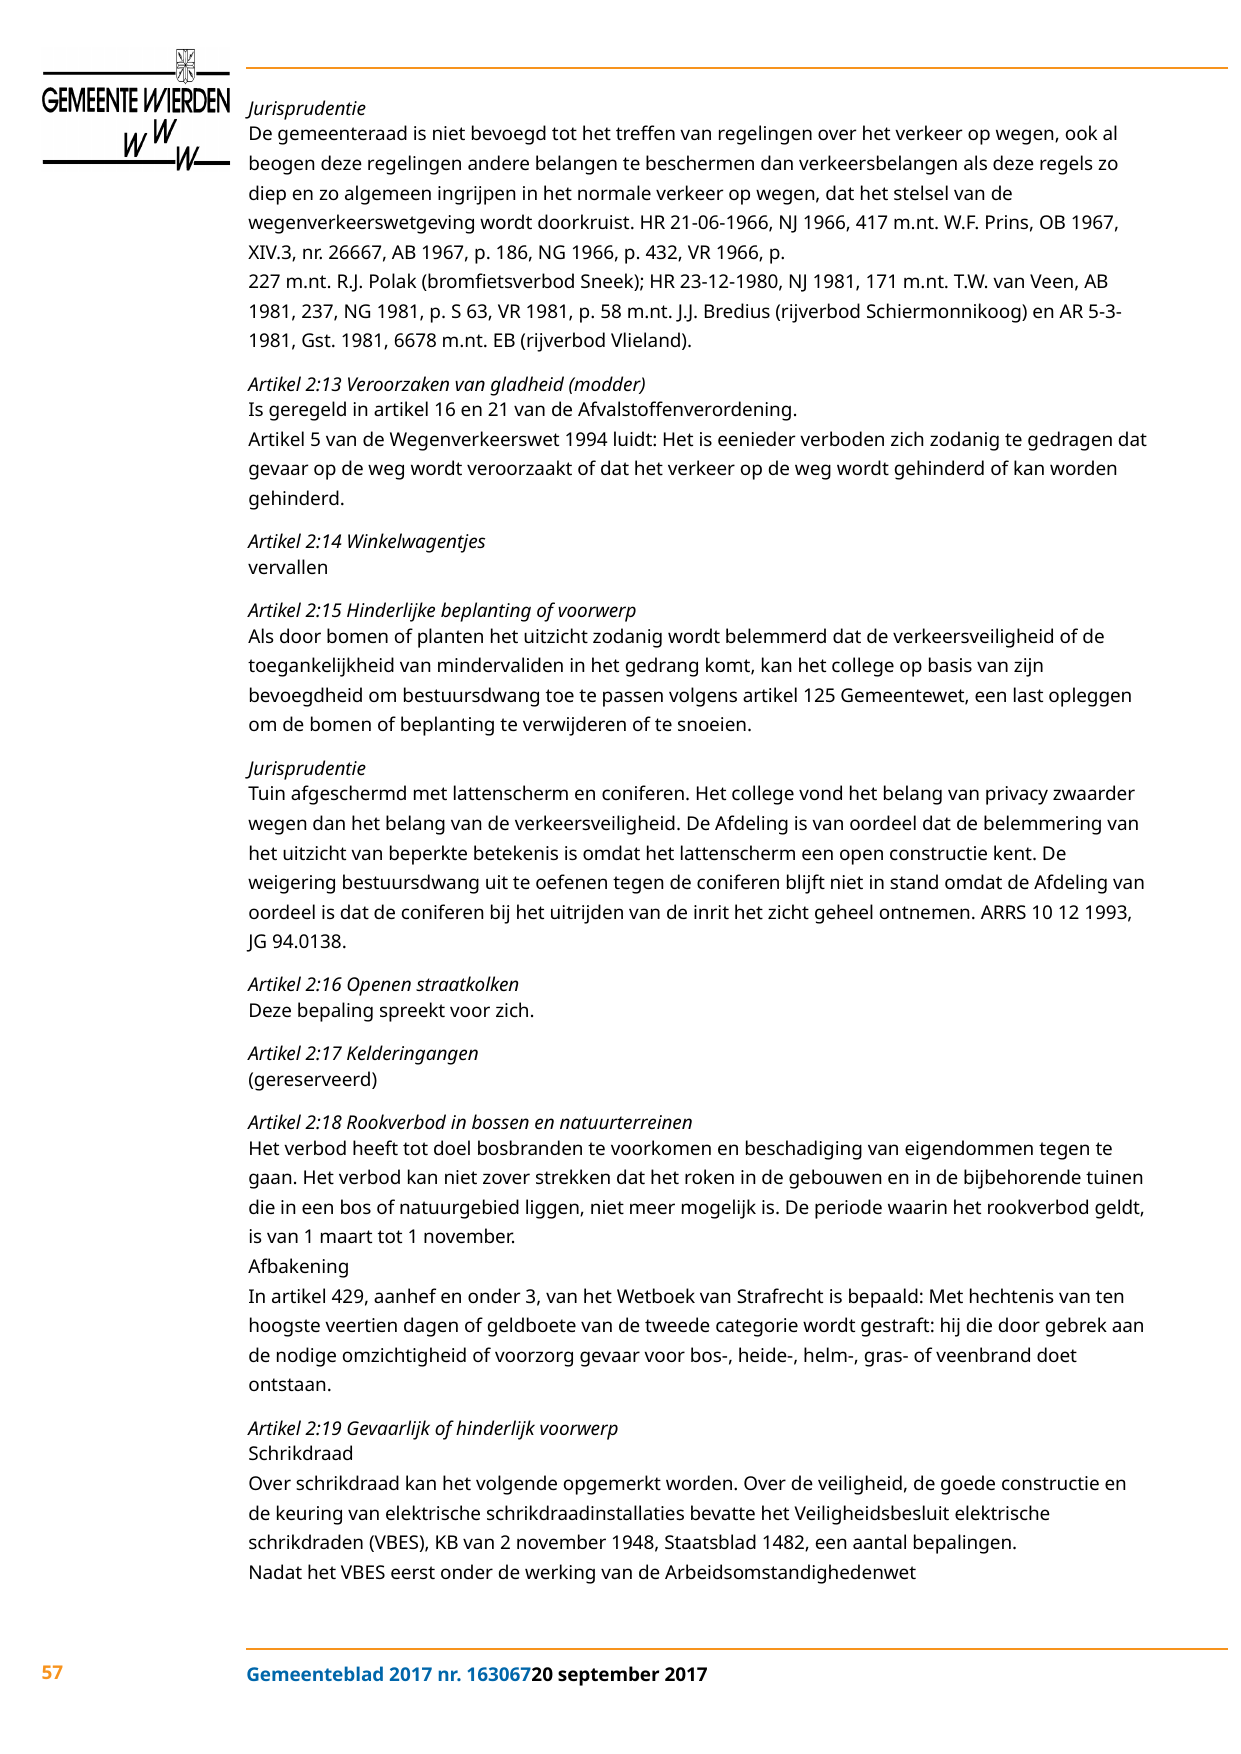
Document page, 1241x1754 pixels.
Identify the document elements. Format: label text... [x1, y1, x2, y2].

text Nadat het VBES eerst onder de werking van de Arbeidsomstandighedenwet [248, 1559, 1152, 1584]
text Artikel 2:13 Veroorzaken van gladheid (modder) [248, 371, 1152, 396]
text In artikel 429, aanhef en onder 3, van het Wetboek van Strafrecht is bepaald: Met hechtenis van ten hoogste veertien dagen of geldboete van de tweede categorie wordt gestraft: hij die door gebrek aan de nodige omzichtigheid of voorzorg gevaar voor bos-, heide-, helm-, gras- of veenbrand doet ontstaan. [248, 1283, 1152, 1397]
text (gereserveerd) [248, 1066, 1152, 1092]
text Jurisprudentie [248, 755, 1152, 781]
text Artikel 2:14 Winkelwagentjes [248, 528, 1152, 554]
text Artikel 2:16 Openen straatkolken [248, 972, 1152, 997]
text Artikel 2:19 Gevaarlijk of hinderlijk voorwerp [248, 1415, 1152, 1441]
text Artikel 5 van de Wegenverkeerswet 1994 luidt: Het is eenieder verboden zich zodanig te gedragen dat gevaar op de weg wordt veroorzaakt of dat het verkeer op de weg wordt gehinderd of kan worden gehinderd. [248, 426, 1152, 511]
text Tuin afgeschermd met lattenscherm en coniferen. Het college vond het belang van privacy zwaarder wegen dan het belang van de verkeersveiligheid. De Afdeling is van oordeel dat de belemmering van het uitzicht van beperkte betekenis is omdat het lattenscherm een open constructie kent. De weigering bestuursdwang uit te oefenen tegen de coniferen blijft niet in stand omdat de Afdeling van oordeel is dat de coniferen bij het uitrijden van de inrit het zicht geheel ontnemen. ARRS 10 12 1993, JG 94.0138. [248, 781, 1152, 954]
text Artikel 2:15 Hinderlijke beplanting of voorwerp [248, 597, 1152, 623]
text Schrikdraad [248, 1441, 1152, 1466]
text De gemeenteraad is niet bevoegd tot het treffen van regelingen over het verkeer op wegen, ook al beogen deze regelingen andere belangen te beschermen dan verkeersbelangen als deze regels zo diep en zo algemeen ingrijpen in het normale verkeer op wegen, dat het stelsel van de wegenverkeerswetgeving wordt doorkruist. HR 21-06-1966, NJ 1966, 417 m.nt. W.F. Prins, OB 1967, XIV.3, nr. 26667, AB 1967, p. 186, NG 1966, p. 432, VR 1966, p. [248, 121, 1152, 264]
text Is geregeld in artikel 16 en 21 van de Afvalstoffenverordening. [248, 396, 1152, 422]
text Het verbod heeft tot doel bosbranden te voorkomen en beschadiging van eigendommen tegen te gaan. Het verbod kan niet zover strekken dat het roken in de gebouwen en in de bijbehorende tuinen die in een bos of natuurgebied liggen, niet meer mogelijk is. De periode waarin het rookverbod geldt, is van 1 maart tot 1 november. [248, 1135, 1152, 1249]
picture [41, 47, 231, 172]
text Jurisprudentie [248, 95, 1152, 121]
text Als door bomen of planten het uitzicht zodanig wordt belemmerd dat de verkeersveiligheid of de toegankelijkheid van mindervaliden in het gedrang komt, kan het college op basis van zijn bevoegdheid om bestuursdwang toe te passen volgens artikel 125 Gemeentewet, een last opleggen om de bomen of beplanting te verwijderen of te snoeien. [248, 623, 1152, 737]
text Deze bepaling spreekt voor zich. [248, 997, 1152, 1023]
text vervallen [248, 554, 1152, 580]
text Artikel 2:17 Kelderingangen [248, 1040, 1152, 1066]
text Artikel 2:18 Rookverbod in bossen en natuurterreinen [248, 1109, 1152, 1135]
text Over schrikdraad kan het volgende opgemerkt worden. Over de veiligheid, de goede constructie en de keuring van elektrische schrikdraadinstallaties bevatte het Veiligheidsbesluit elektrische schrikdraden (VBES), KB van 2 november 1948, Staatsblad 1482, een aantal bepalingen. [248, 1470, 1152, 1555]
text 227 m.nt. R.J. Polak (bromfietsverbod Sneek); HR 23-12-1980, NJ 1981, 171 m.nt. T.W. van Veen, AB 1981, 237, NG 1981, p. S 63, VR 1981, p. 58 m.nt. J.J. Bredius (rijverbod Schiermonnikoog) en AR 5-3-1981, Gst. 1981, 6678 m.nt. EB (rijverbod Vlieland). [248, 268, 1152, 353]
text Afbakening [248, 1253, 1152, 1279]
